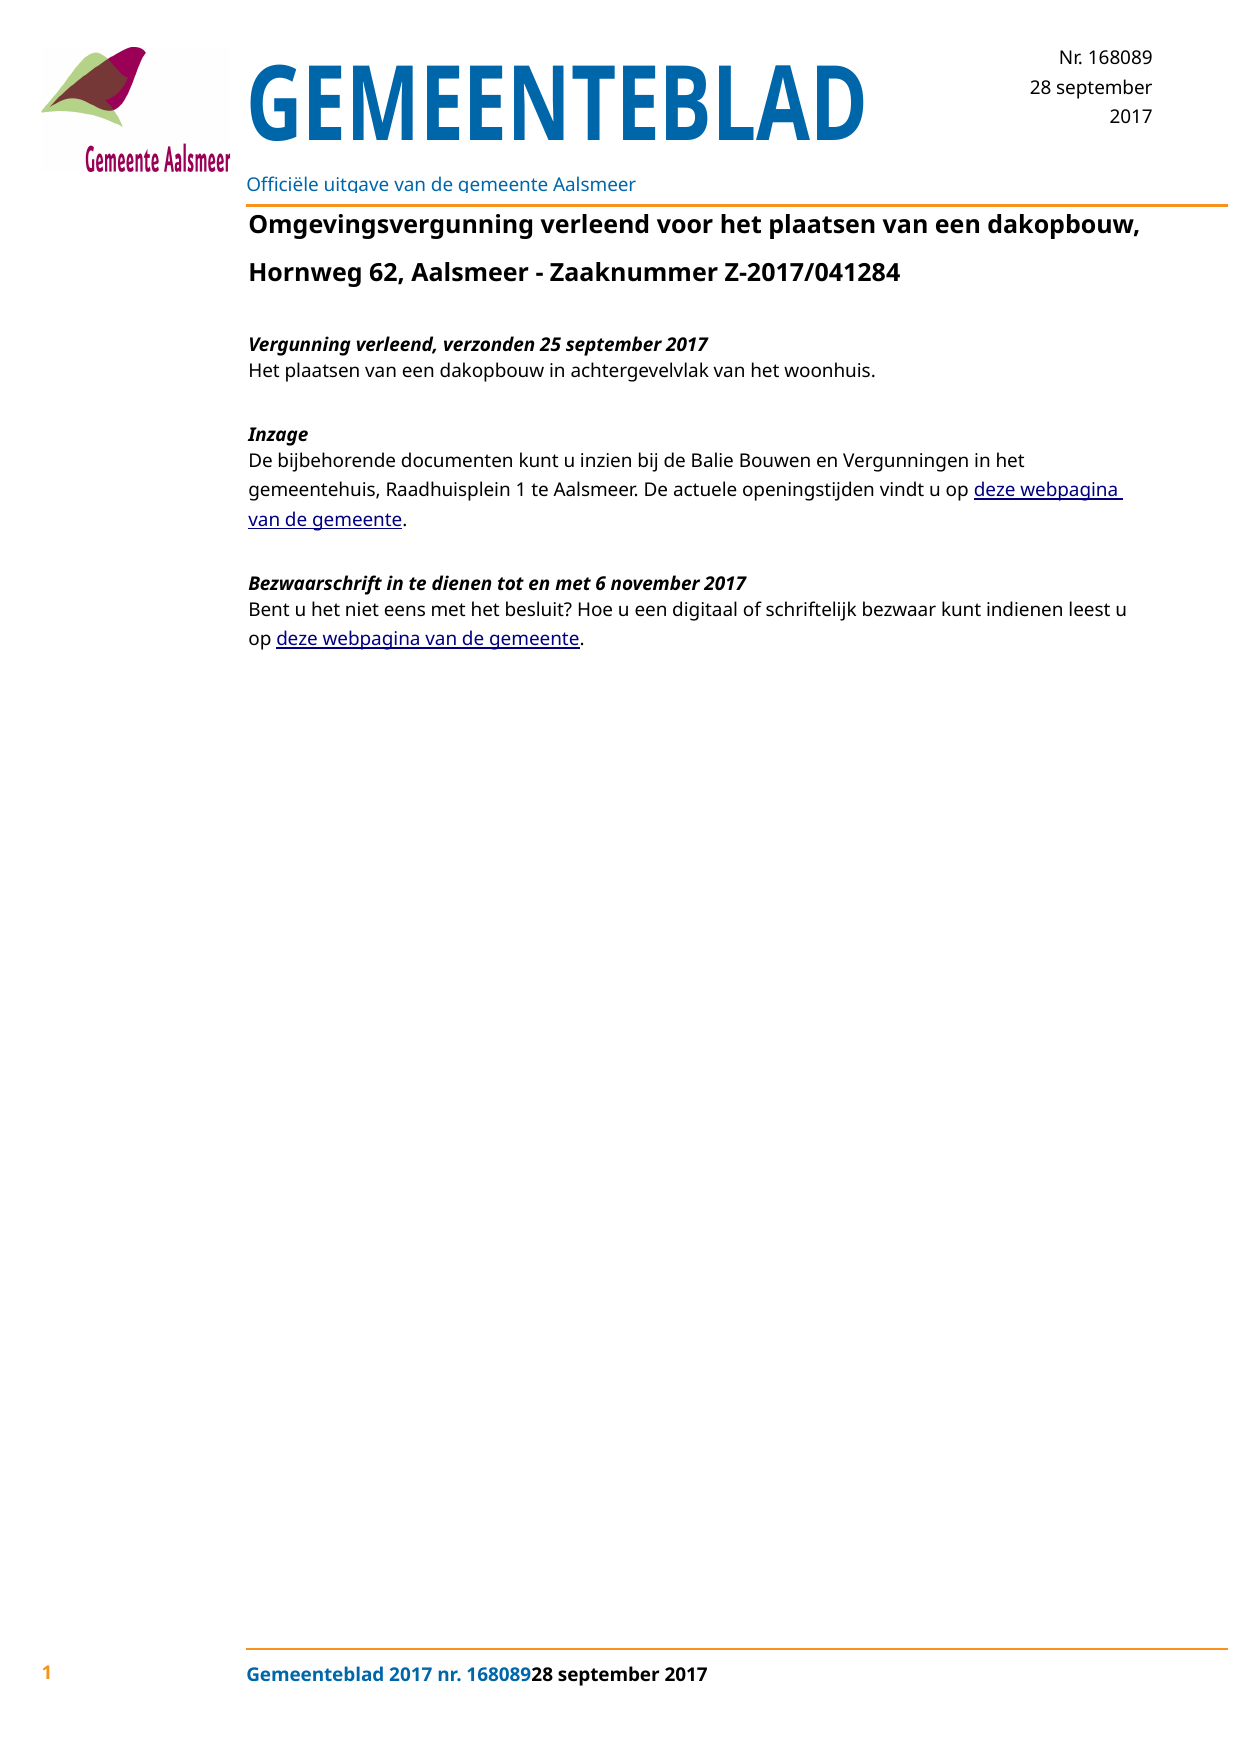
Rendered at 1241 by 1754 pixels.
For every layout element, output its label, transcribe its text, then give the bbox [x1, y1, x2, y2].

text Bezwaarschrift in te dienen tot en met 6 november 2017 [248, 570, 1152, 596]
text Het plaatsen van een dakopbouw in achtergevelvlak van het woonhuis. [248, 357, 1152, 383]
text Vergunning verleend, verzonden 25 september 2017 [248, 331, 1152, 357]
picture [41, 47, 231, 172]
text Inzage [248, 421, 1152, 447]
text De bijbehorende documenten kunt u inzien bij de Balie Bouwen en Vergunningen in het gemeentehuis, Raadhuisplein 1 te Aalsmeer. De actuele openingstijden vindt u op deze webpagina van de gemeente. [248, 447, 1152, 532]
text Bent u het niet eens met het besluit? Hoe u een digitaal of schriftelijk bezwaar kunt indienen leest u op deze webpagina van de gemeente. [248, 596, 1152, 651]
text Omgevingsvergunning verleend voor het plaatsen van een dakopbouw, Hornweg 62, Aalsmeer - Zaaknummer Z-2017/041284 [248, 207, 1152, 288]
